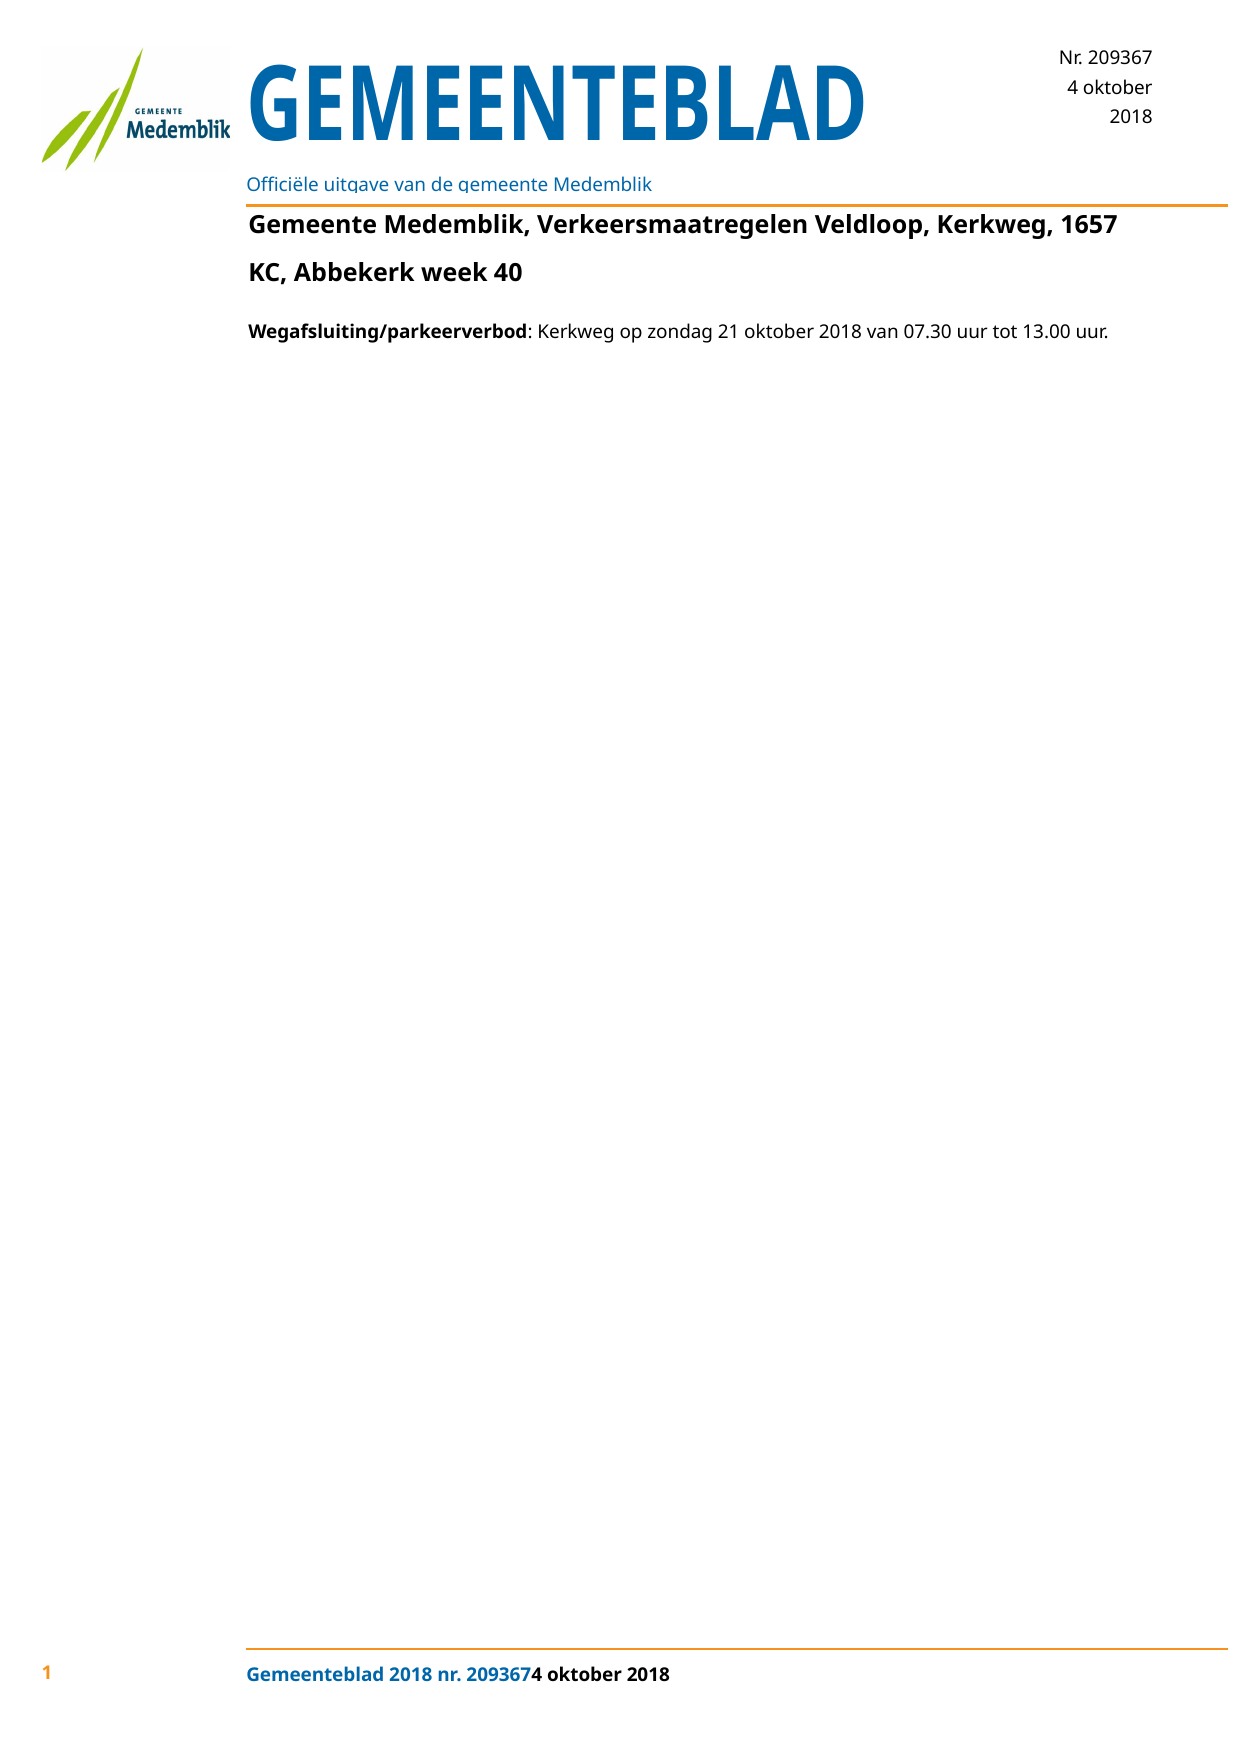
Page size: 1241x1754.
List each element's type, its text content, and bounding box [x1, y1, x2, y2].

picture [41, 47, 231, 172]
text Gemeente Medemblik, Verkeersmaatregelen Veldloop, Kerkweg, 1657 KC, Abbekerk week 40 [248, 207, 1152, 288]
text Wegafsluiting/parkeerverbod: Kerkweg op zondag 21 oktober 2018 van 07.30 uur tot 13.00 uur. [248, 318, 1152, 344]
